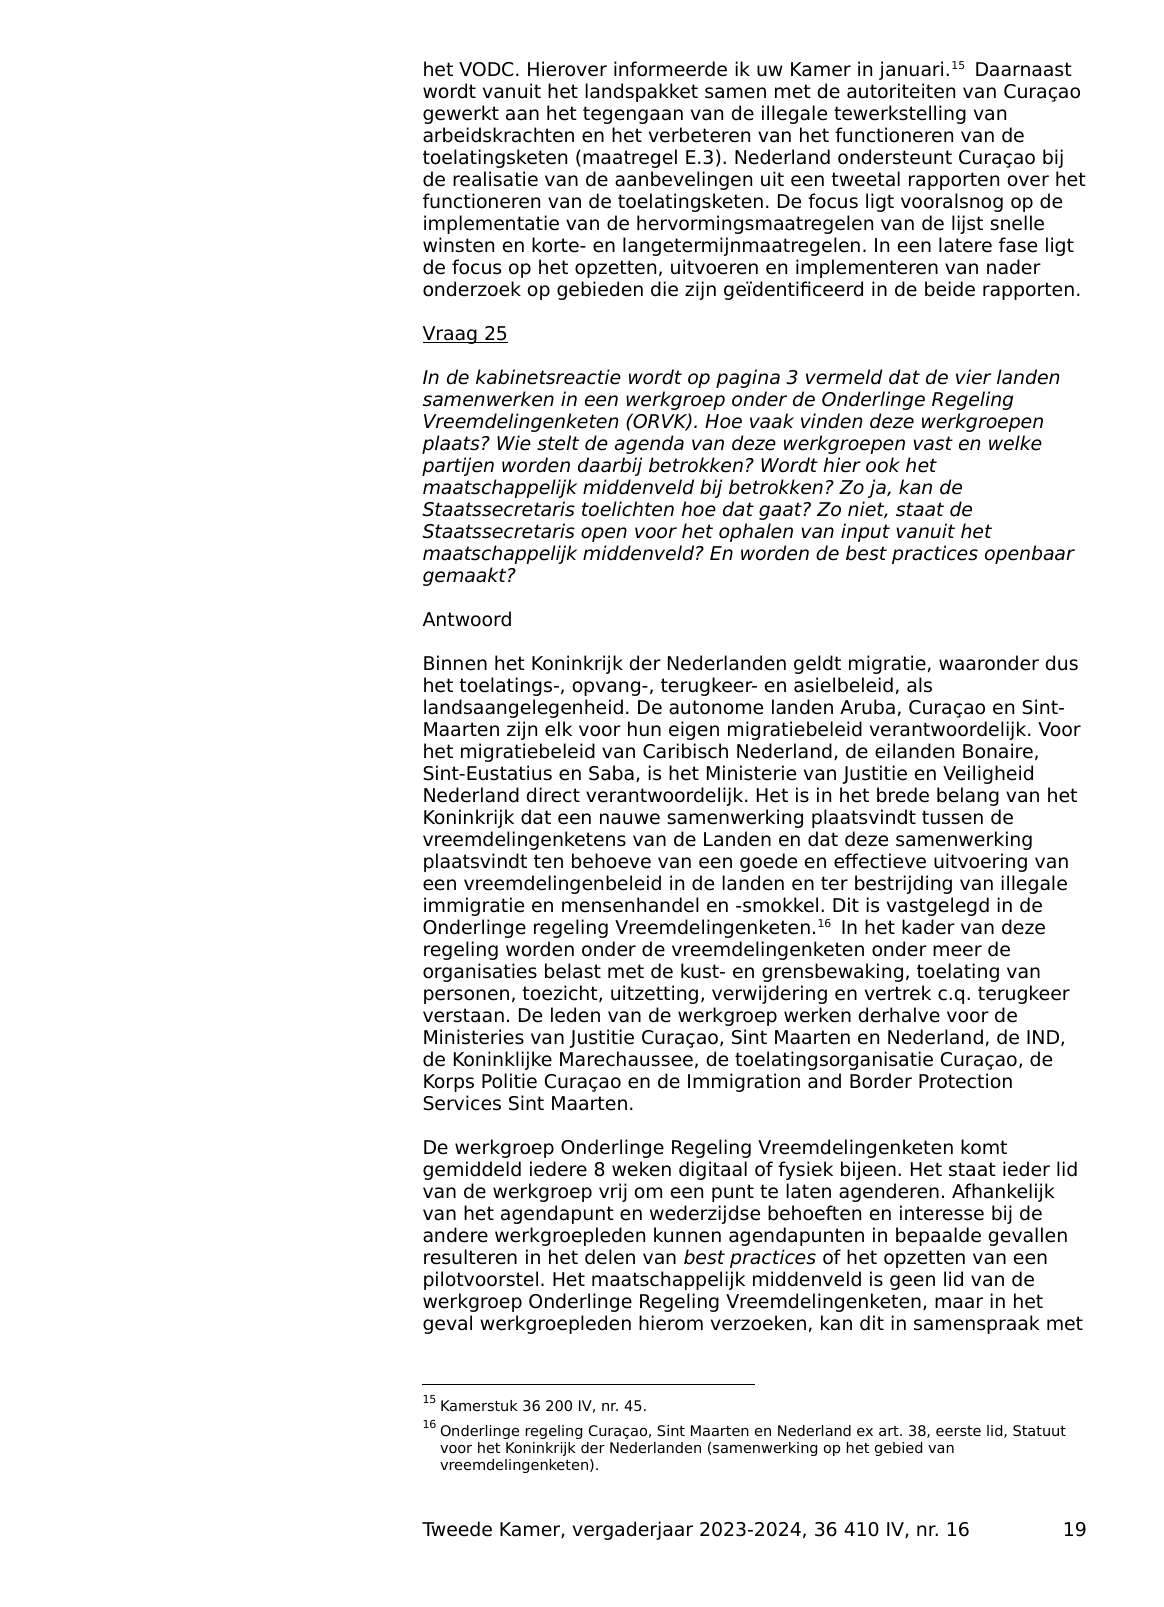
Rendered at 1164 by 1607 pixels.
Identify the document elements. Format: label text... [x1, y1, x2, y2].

text De werkgroep Onderlinge Regeling Vreemdelingenketen komt gemiddeld iedere 8 weken digitaal of fysiek bijeen. Het staat ieder lid van de werkgroep vrij om een punt te laten agenderen. Afhankelijk van het agendapunt en wederzijdse behoeften en interesse bij de andere werkgroepleden kunnen agendapunten in bepaalde gevallen resulteren in het delen van best practices of het opzetten van een pilotvoorstel. Het maatschappelijk middenveld is geen lid van de werkgroep Onderlinge Regeling Vreemdelingenketen, maar in het geval werkgroepleden hierom verzoeken, kan dit in samenspraak met [422, 1137, 1087, 1335]
text Kamerstuk 36 200 IV, nr. 45. [422, 1393, 1087, 1416]
text Onderlinge regeling Curaçao, Sint Maarten en Nederland ex art. 38, eerste lid, Statuut voor het Koninkrijk der Nederlanden (samenwerking op het gebied van vreemdelingenketen). [422, 1418, 1087, 1474]
text het VODC. Hierover informeerde ik uw Kamer in januari. Daarnaast wordt vanuit het landspakket samen met de autoriteiten van Curaçao gewerkt aan het tegengaan van de illegale tewerkstelling van arbeidskrachten en het verbeteren van het functioneren van de toelatingsketen (maatregel E.3). Nederland ondersteunt Curaçao bij de realisatie van de aanbevelingen uit een tweetal rapporten over het functioneren van de toelatingsketen. De focus ligt vooralsnog op de implementatie van de hervormingsmaatregelen van de lijst snelle winsten en korte- en langetermijnmaatregelen. In een latere fase ligt de focus op het opzetten, uitvoeren en implementeren van nader onderzoek op gebieden die zijn geïdentificeerd in de beide rapporten. [422, 59, 1087, 301]
text In de kabinetsreactie wordt op pagina 3 vermeld dat de vier landen samenwerken in een werkgroep onder de Onderlinge Regeling Vreemdelingenketen (ORVK). Hoe vaak vinden deze werkgroepen plaats? Wie stelt de agenda van deze werkgroepen vast en welke partijen worden daarbij betrokken? Wordt hier ook het maatschappelijk middenveld bij betrokken? Zo ja, kan de Staatssecretaris toelichten hoe dat gaat? Zo niet, staat de Staatssecretaris open voor het ophalen van input vanuit het maatschappelijk middenveld? En worden de best practices openbaar gemaakt? [422, 367, 1087, 587]
subtitle Vraag 25 [422, 323, 1087, 345]
text Binnen het Koninkrijk der Nederlanden geldt migratie, waaronder dus het toelatings-, opvang-, terugkeer- en asielbeleid, als landsaangelegenheid. De autonome landen Aruba, Curaçao en Sint-Maarten zijn elk voor hun eigen migratiebeleid verantwoordelijk. Voor het migratiebeleid van Caribisch Nederland, de eilanden Bonaire, Sint-Eustatius en Saba, is het Ministerie van Justitie en Veiligheid Nederland direct verantwoordelijk. Het is in het brede belang van het Koninkrijk dat een nauwe samenwerking plaatsvindt tussen de vreemdelingenketens van de Landen en dat deze samenwerking plaatsvindt ten behoeve van een goede en effectieve uitvoering van een vreemdelingenbeleid in de landen en ter bestrijding van illegale immigratie en mensenhandel en -smokkel. Dit is vastgelegd in de Onderlinge regeling Vreemdelingenketen. In het kader van deze regeling worden onder de vreemdelingenketen onder meer de organisaties belast met de kust- en grensbewaking, toelating van personen, toezicht, uitzetting, verwijdering en vertrek c.q. terugkeer verstaan. De leden van de werkgroep werken derhalve voor de Ministeries van Justitie Curaçao, Sint Maarten en Nederland, de IND, de Koninklijke Marechaussee, de toelatingsorganisatie Curaçao, de Korps Politie Curaçao en de Immigration and Border Protection Services Sint Maarten. [422, 653, 1087, 1115]
subtitle Antwoord [422, 609, 1087, 631]
